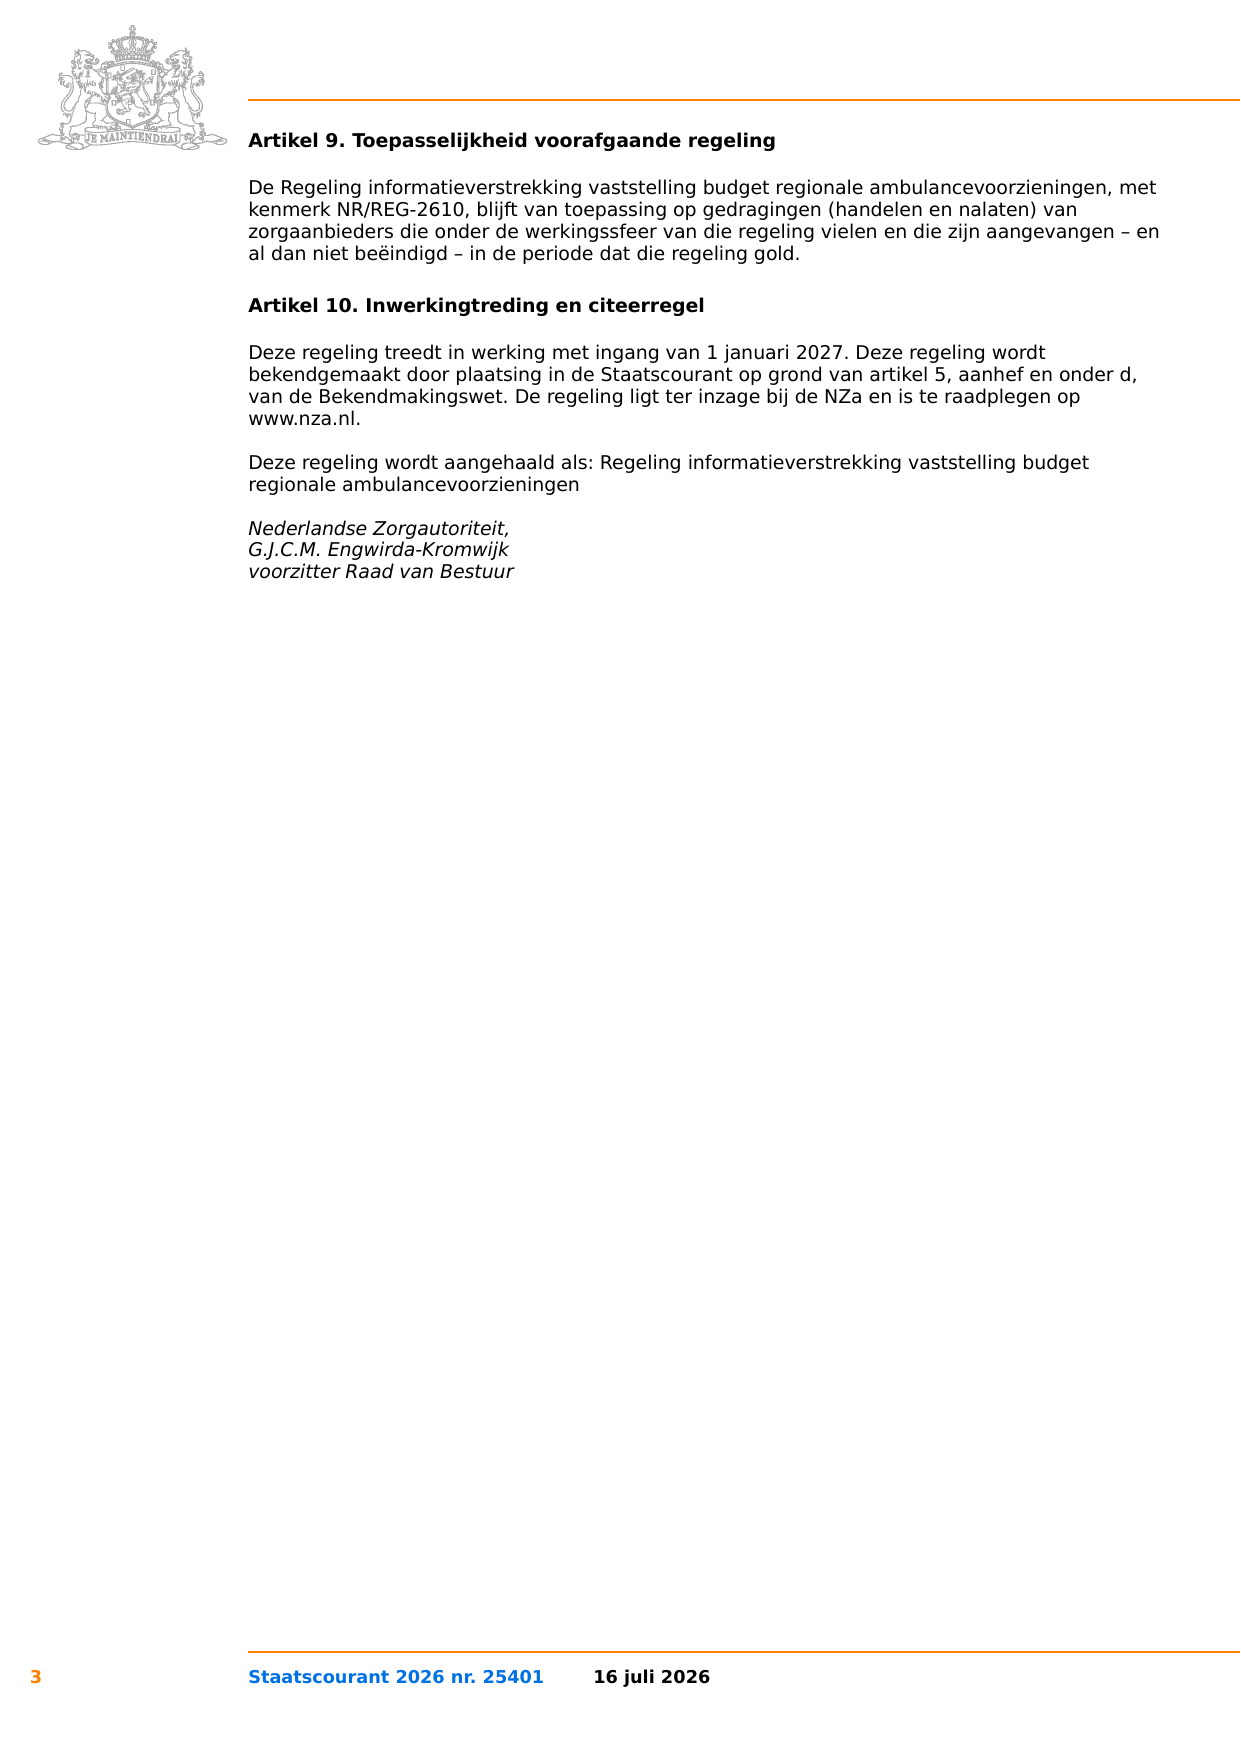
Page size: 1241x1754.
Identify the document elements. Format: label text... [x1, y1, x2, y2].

text Deze regeling treedt in werking met ingang van 1 januari 2027. Deze regeling wordt bekendgemaakt door plaatsing in de Staatscourant op grond van artikel 5, aanhef en onder d, van de Bekendmakingswet. De regeling ligt ter inzage bij de NZa en is te raadplegen op www.nza.nl. [248, 342, 1163, 430]
subtitle Artikel 10. Inwerkingtreding en citeerregel [248, 295, 1163, 317]
picture [38, 25, 227, 150]
subtitle Artikel 9. Toepasselijkheid voorafgaande regeling [248, 130, 1163, 152]
text De Regeling informatieverstrekking vaststelling budget regionale ambulancevoorzieningen, met kenmerk NR/REG-2610, blijft van toepassing op gedragingen (handelen en nalaten) van zorgaanbieders die onder de werkingssfeer van die regeling vielen en die zijn aangevangen – en al dan niet beëindigd – in de periode dat die regeling gold. [248, 177, 1163, 265]
text Deze regeling wordt aangehaald als: Regeling informatieverstrekking vaststelling budget regionale ambulancevoorzieningen [248, 452, 1163, 496]
text Nederlandse Zorgautoriteit, G.J.C.M. Engwirda-Kromwijk voorzitter Raad van Bestuur [248, 517, 1163, 583]
